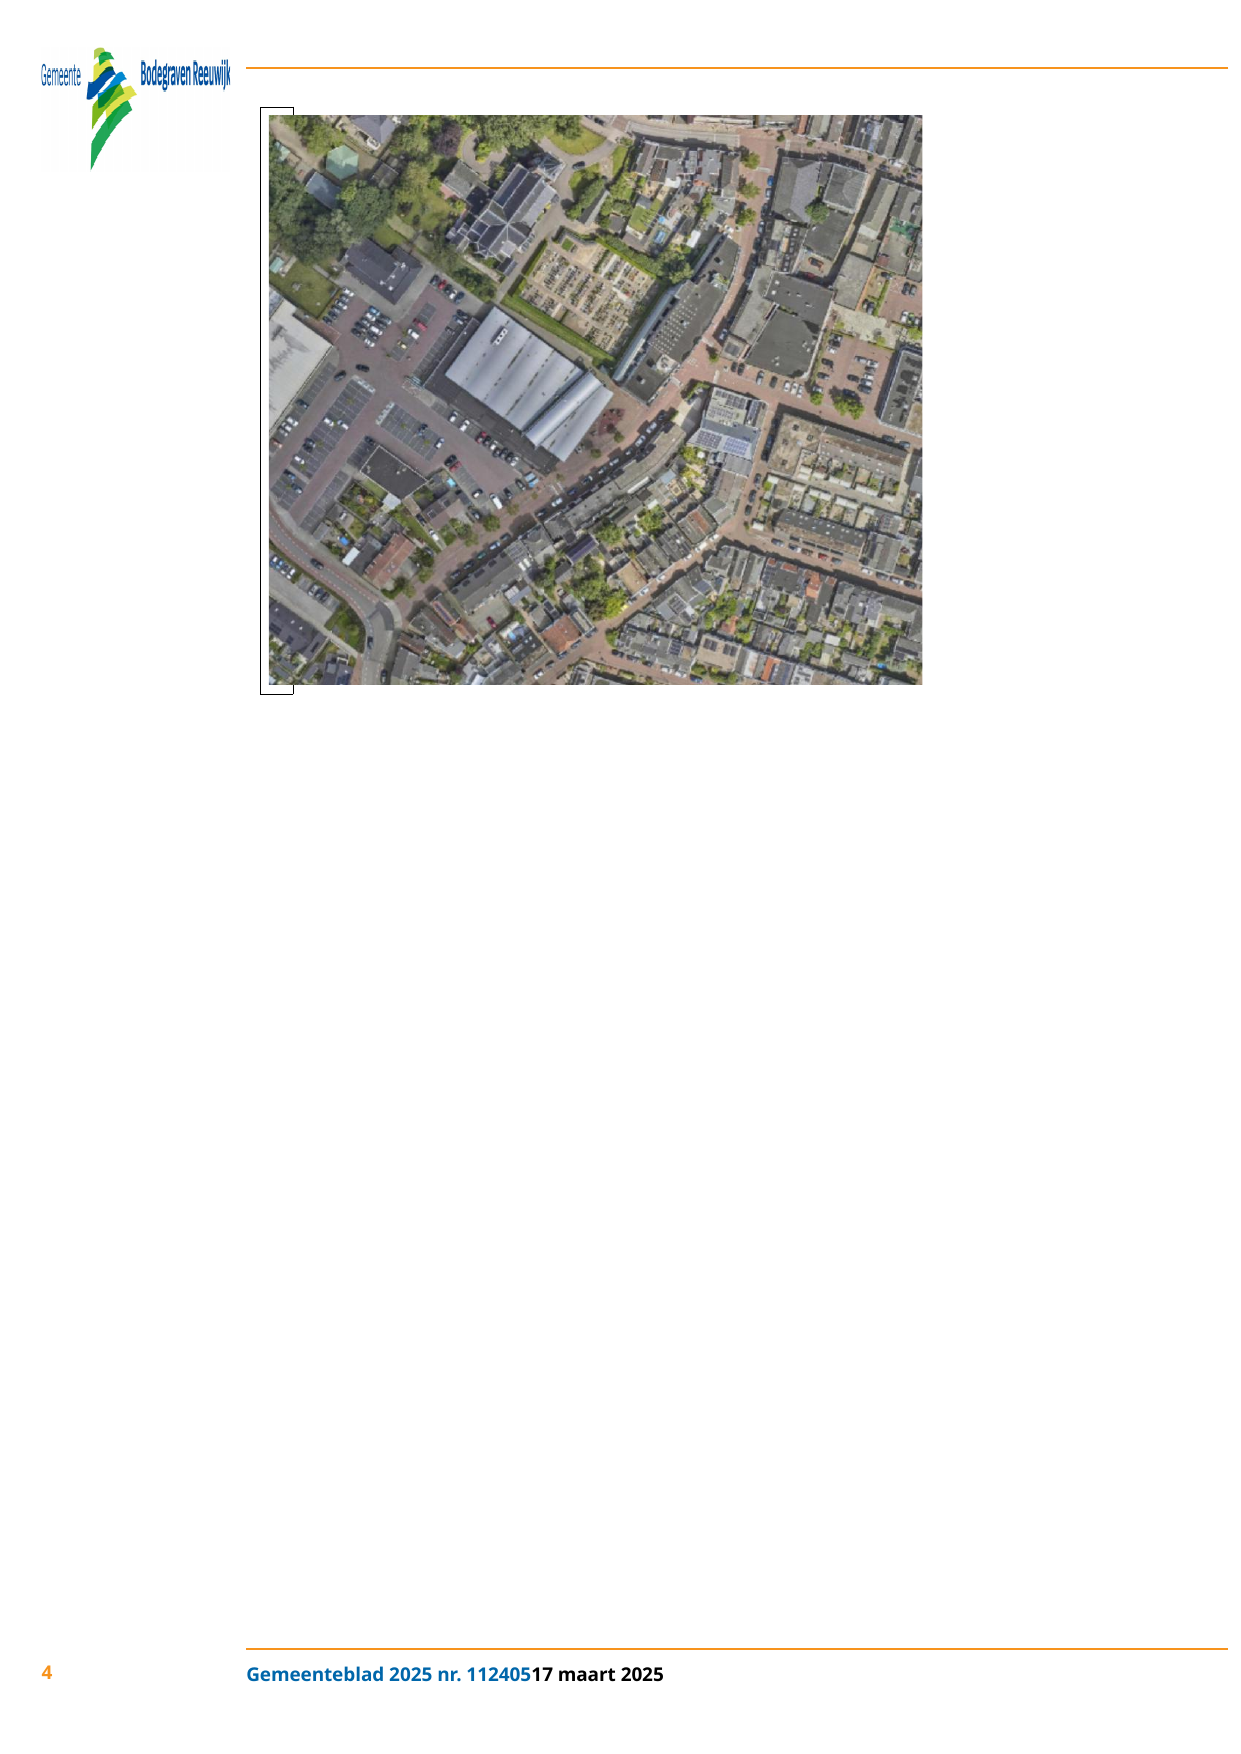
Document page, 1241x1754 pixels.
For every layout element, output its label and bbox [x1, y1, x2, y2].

picture [41, 47, 231, 172]
picture [268, 115, 923, 685]
